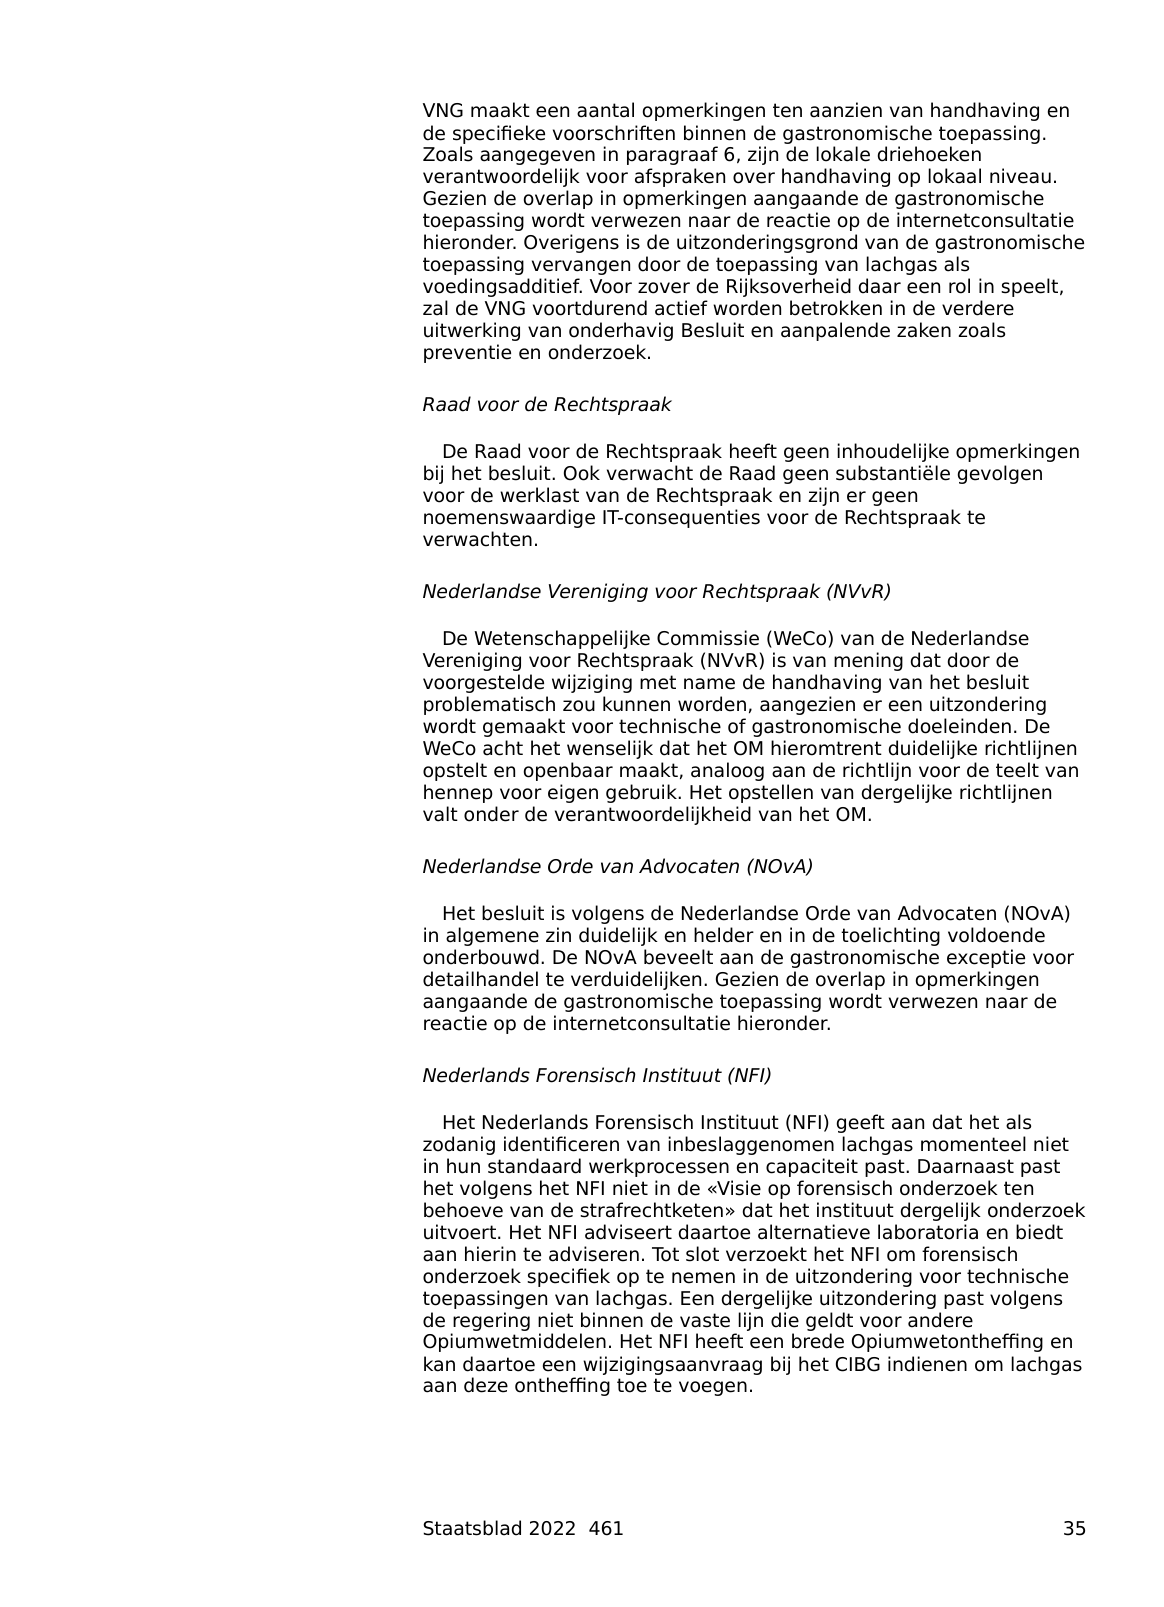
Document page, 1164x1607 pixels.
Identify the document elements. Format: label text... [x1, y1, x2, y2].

subtitle Nederlands Forensisch Instituut (NFI) [422, 1065, 1087, 1087]
text Het Nederlands Forensisch Instituut (NFI) geeft aan dat het als zodanig identificeren van inbeslaggenomen lachgas momenteel niet in hun standaard werkprocessen en capaciteit past. Daarnaast past het volgens het NFI niet in de «Visie op forensisch onderzoek ten behoeve van de strafrechtketen» dat het instituut dergelijk onderzoek uitvoert. Het NFI adviseert daartoe alternatieve laboratoria en biedt aan hierin te adviseren. Tot slot verzoekt het NFI om forensisch onderzoek specifiek op te nemen in de uitzondering voor technische toepassingen van lachgas. Een dergelijke uitzondering past volgens de regering niet binnen de vaste lijn die geldt voor andere Opiumwetmiddelen. Het NFI heeft een brede Opiumwetontheffing en kan daartoe een wijzigingsaanvraag bij het CIBG indienen om lachgas aan deze ontheffing toe te voegen. [422, 1112, 1087, 1397]
text Het besluit is volgens de Nederlandse Orde van Advocaten (NOvA) in algemene zin duidelijk en helder en in de toelichting voldoende onderbouwd. De NOvA beveelt aan de gastronomische exceptie voor detailhandel te verduidelijken. Gezien de overlap in opmerkingen aangaande de gastronomische toepassing wordt verwezen naar de reactie op de internetconsultatie hieronder. [422, 903, 1087, 1035]
subtitle Raad voor de Rechtspraak [422, 394, 1087, 416]
subtitle Nederlandse Vereniging voor Rechtspraak (NVvR) [422, 581, 1087, 603]
subtitle Nederlandse Orde van Advocaten (NOvA) [422, 856, 1087, 878]
text De Wetenschappelijke Commissie (WeCo) van de Nederlandse Vereniging voor Rechtspraak (NVvR) is van mening dat door de voorgestelde wijziging met name de handhaving van het besluit problematisch zou kunnen worden, aangezien er een uitzondering wordt gemaakt voor technische of gastronomische doeleinden. De WeCo acht het wenselijk dat het OM hieromtrent duidelijke richtlijnen opstelt en openbaar maakt, analoog aan de richtlijn voor de teelt van hennep voor eigen gebruik. Het opstellen van dergelijke richtlijnen valt onder de verantwoordelijkheid van het OM. [422, 628, 1087, 826]
text VNG maakt een aantal opmerkingen ten aanzien van handhaving en de specifieke voorschriften binnen de gastronomische toepassing. Zoals aangegeven in paragraaf 6, zijn de lokale driehoeken verantwoordelijk voor afspraken over handhaving op lokaal niveau. Gezien de overlap in opmerkingen aangaande de gastronomische toepassing wordt verwezen naar de reactie op de internetconsultatie hieronder. Overigens is de uitzonderingsgrond van de gastronomische toepassing vervangen door de toepassing van lachgas als voedingsadditief. Voor zover de Rijksoverheid daar een rol in speelt, zal de VNG voortdurend actief worden betrokken in de verdere uitwerking van onderhavig Besluit en aanpalende zaken zoals preventie en onderzoek. [422, 100, 1087, 364]
text De Raad voor de Rechtspraak heeft geen inhoudelijke opmerkingen bij het besluit. Ook verwacht de Raad geen substantiële gevolgen voor de werklast van de Rechtspraak en zijn er geen noemenswaardige IT-consequenties voor de Rechtspraak te verwachten. [422, 441, 1087, 551]
